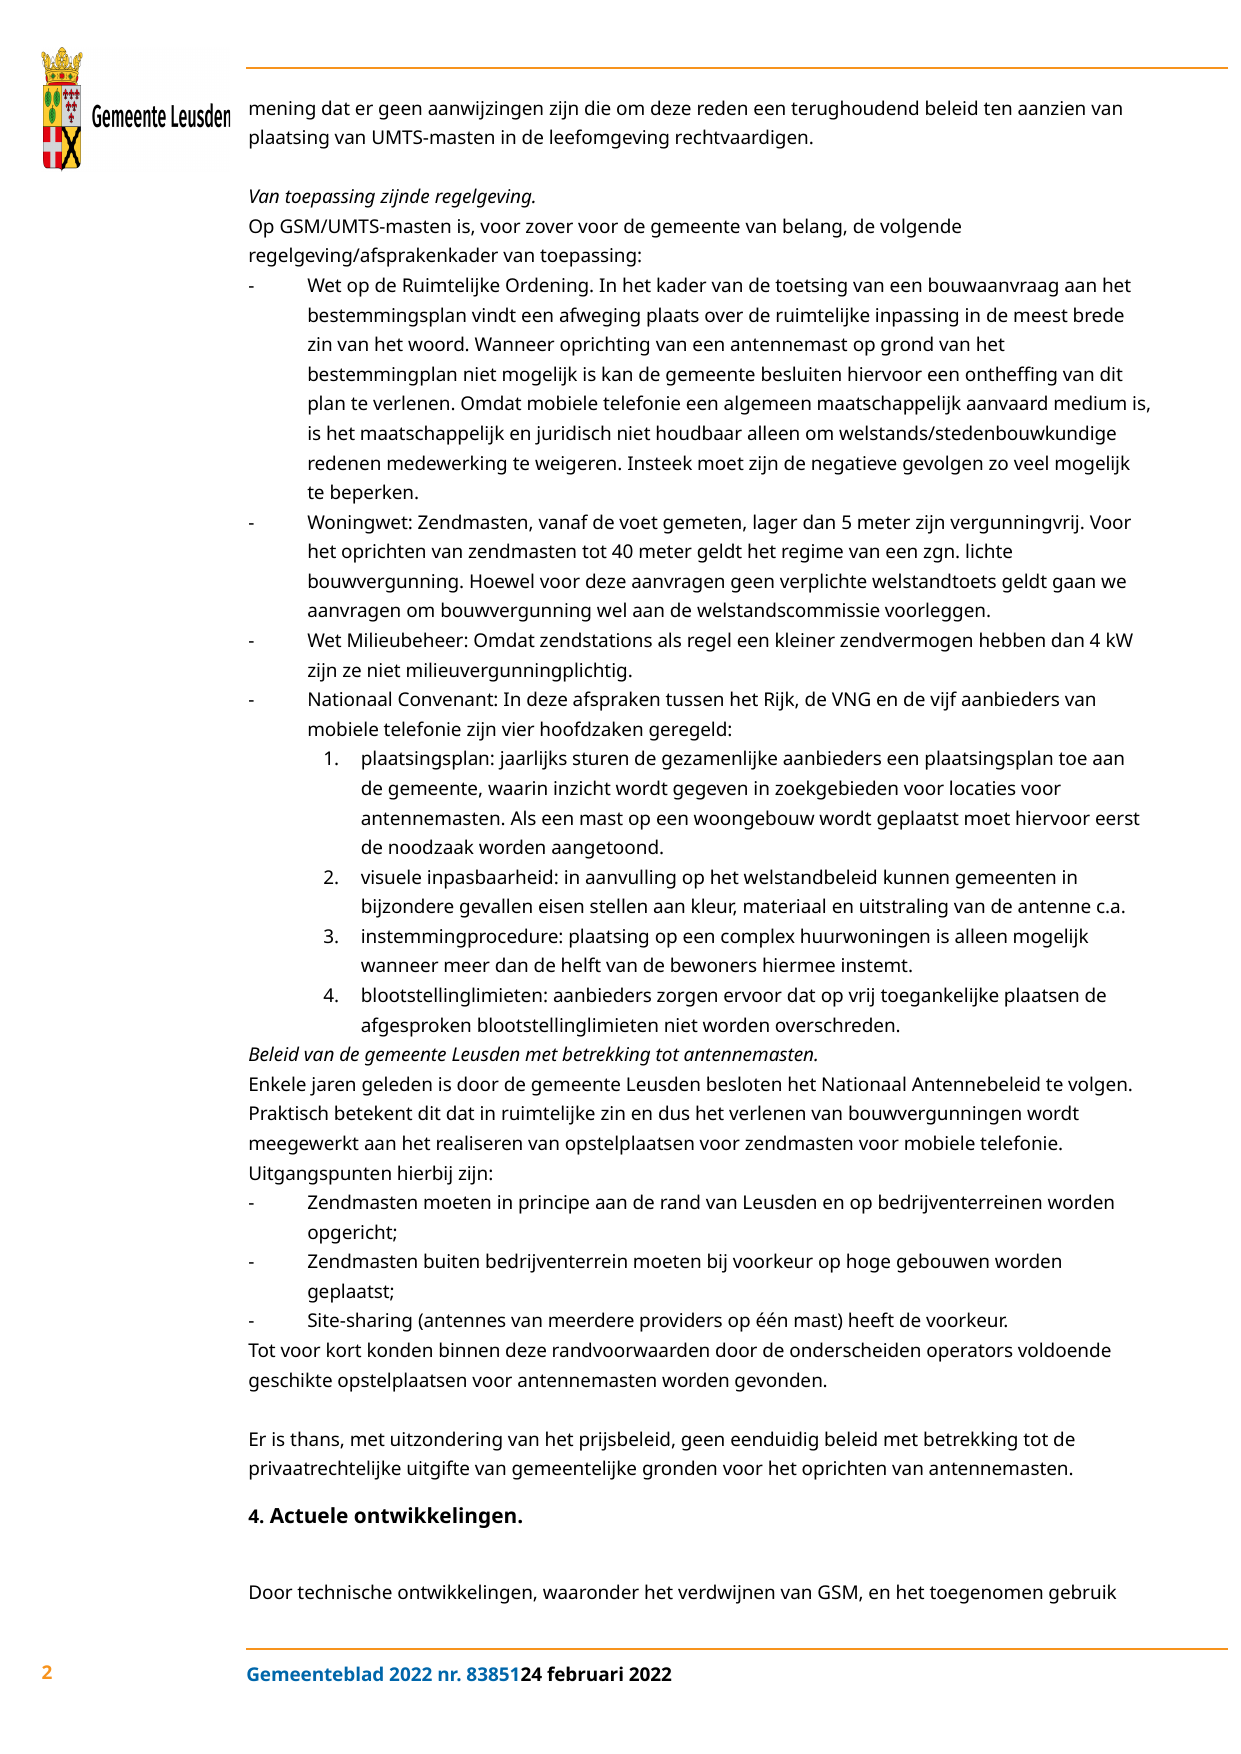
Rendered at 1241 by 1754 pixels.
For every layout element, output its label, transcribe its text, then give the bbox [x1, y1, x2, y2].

list Nationaal Convenant: In deze afspraken tussen het Rijk, de VNG en de vijf aanbieders van mobiele telefonie zijn vier hoofdzaken geregeld: [248, 686, 1152, 742]
list Site-sharing (antennes van meerdere providers op één mast) heeft de voorkeur. [248, 1308, 1152, 1333]
list Wet Milieubeheer: Omdat zendstations als regel een kleiner zendvermogen hebben dan 4 kW zijn ze niet milieuvergunningplichtig. [248, 627, 1152, 683]
picture [41, 47, 231, 172]
list visuele inpasbaarheid: in aanvulling op het welstandbeleid kunnen gemeenten in bijzondere gevallen eisen stellen aan kleur, materiaal en uitstraling van de antenne c.a. [323, 864, 1152, 919]
text mening dat er geen aanwijzingen zijn die om deze reden een terughoudend beleid ten aanzien van plaatsing van UMTS-masten in de leefomgeving rechtvaardigen. [248, 95, 1152, 150]
text Op GSM/UMTS-masten is, voor zover voor de gemeente van belang, de volgende regelgeving/afsprakenkader van toepassing: [248, 213, 1152, 268]
list instemmingprocedure: plaatsing op een complex huurwoningen is alleen mogelijk wanneer meer dan de helft van de bewoners hiermee instemt. [323, 923, 1152, 978]
list blootstellinglimieten: aanbieders zorgen ervoor dat op vrij toegankelijke plaatsen de afgesproken blootstellinglimieten niet worden overschreden. [323, 982, 1152, 1038]
text Tot voor kort konden binnen deze randvoorwaarden door de onderscheiden operators voldoende geschikte opstelplaatsen voor antennemasten worden gevonden. [248, 1337, 1152, 1393]
list Woningwet: Zendmasten, vanaf de voet gemeten, lager dan 5 meter zijn vergunningvrij. Voor het oprichten van zendmasten tot 40 meter geldt het regime van een zgn. lichte bouwvergunning. Hoewel voor deze aanvragen geen verplichte welstandtoets geldt gaan we aanvragen om bouwvergunning wel aan de welstandscommissie voorleggen. [248, 509, 1152, 623]
text Praktisch betekent dit dat in ruimtelijke zin en dus het verlenen van bouwvergunningen wordt meegewerkt aan het realiseren van opstelplaatsen voor zendmasten voor mobiele telefonie. Uitgangspunten hierbij zijn: [248, 1101, 1152, 1186]
text 4. Actuele ontwikkelingen. [248, 1501, 1152, 1530]
text Door technische ontwikkelingen, waaronder het verdwijnen van GSM, en het toegenomen gebruik [248, 1579, 1152, 1605]
list Wet op de Ruimtelijke Ordening. In het kader van de toetsing van een bouwaanvraag aan het bestemmingsplan vindt een afweging plaats over de ruimtelijke inpassing in de meest brede zin van het woord. Wanneer oprichting van een antennemast op grond van het bestemmingplan niet mogelijk is kan de gemeente besluiten hiervoor een ontheffing van dit plan te verlenen. Omdat mobiele telefonie een algemeen maatschappelijk aanvaard medium is, is het maatschappelijk en juridisch niet houdbaar alleen om welstands/stedenbouwkundige redenen medewerking te weigeren. Insteek moet zijn de negatieve gevolgen zo veel mogelijk te beperken. [248, 272, 1152, 505]
text Beleid van de gemeente Leusden met betrekking tot antennemasten. [248, 1041, 1152, 1067]
text Er is thans, met uitzondering van het prijsbeleid, geen eenduidig beleid met betrekking tot de privaatrechtelijke uitgifte van gemeentelijke gronden voor het oprichten van antennemasten. [248, 1426, 1152, 1481]
list Zendmasten buiten bedrijventerrein moeten bij voorkeur op hoge gebouwen worden geplaatst; [248, 1248, 1152, 1304]
list plaatsingsplan: jaarlijks sturen de gezamenlijke aanbieders een plaatsingsplan toe aan de gemeente, waarin inzicht wordt gegeven in zoekgebieden voor locaties voor antennemasten. Als een mast op een woongebouw wordt geplaatst moet hiervoor eerst de noodzaak worden aangetoond. [323, 746, 1152, 860]
list Zendmasten moeten in principe aan de rand van Leusden en op bedrijventerreinen worden opgericht; [248, 1189, 1152, 1245]
text Van toepassing zijnde regelgeving. [248, 183, 1152, 209]
text Enkele jaren geleden is door de gemeente Leusden besloten het Nationaal Antennebeleid te volgen. [248, 1071, 1152, 1097]
